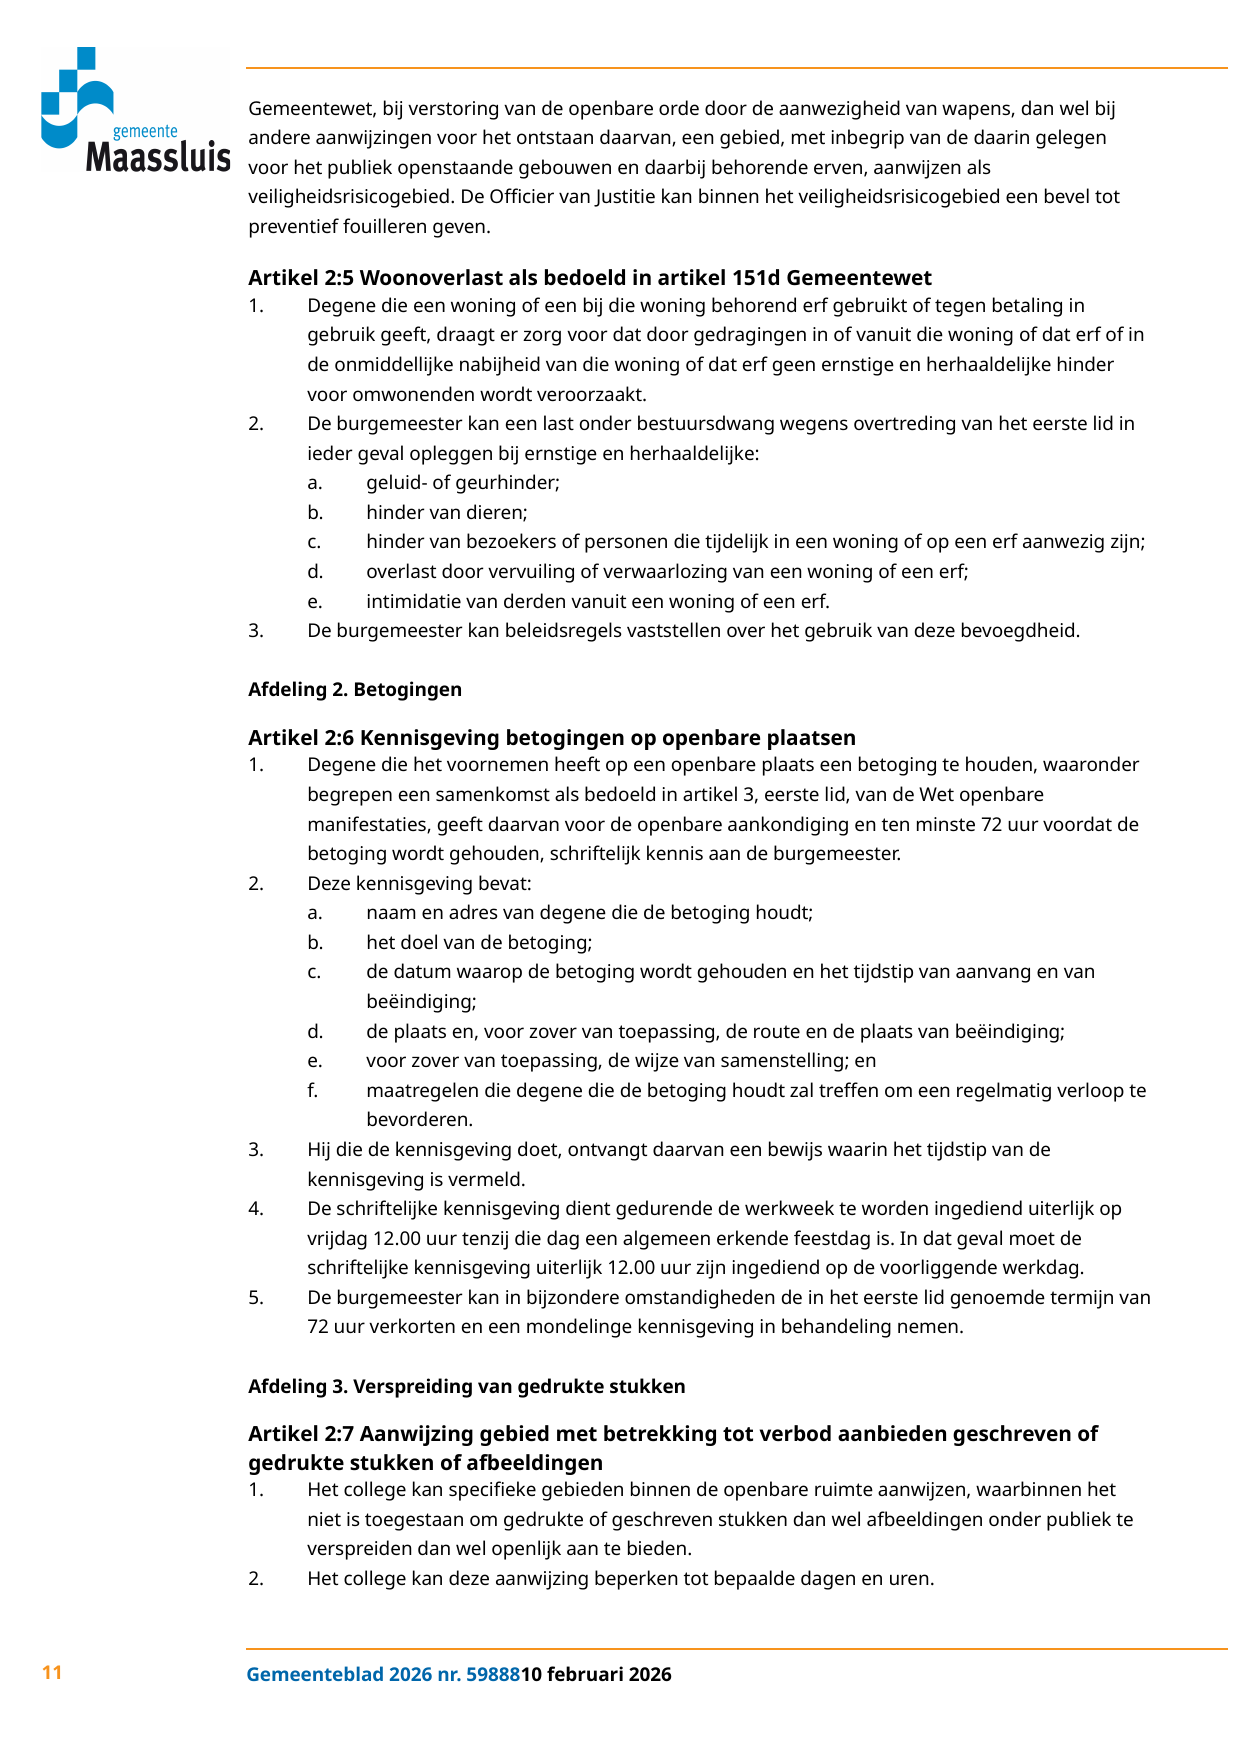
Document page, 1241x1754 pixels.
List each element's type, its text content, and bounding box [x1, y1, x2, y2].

text Afdeling 3. Verspreiding van gedrukte stukken [248, 1373, 1152, 1398]
list De burgemeester kan in bijzondere omstandigheden de in het eerste lid genoemde termijn van 72 uur verkorten en een mondelinge kennisgeving in behandeling nemen. [248, 1284, 1152, 1339]
list voor zover van toepassing, de wijze van samenstelling; en [307, 1047, 1152, 1073]
list Degene die een woning of een bij die woning behorend erf gebruikt of tegen betaling in gebruik geeft, draagt er zorg voor dat door gedragingen in of vanuit die woning of dat erf of in de onmiddellijke nabijheid van die woning of dat erf geen ernstige en herhaaldelijke hinder voor omwonenden wordt veroorzaakt. [248, 292, 1152, 406]
text Afdeling 2. Betogingen [248, 677, 1152, 702]
list het doel van de betoging; [307, 929, 1152, 955]
list naam en adres van degene die de betoging houdt; [307, 899, 1152, 925]
list intimidatie van derden vanuit een woning of een erf. [307, 588, 1152, 613]
list Hij die de kennisgeving doet, ontvangt daarvan een bewijs waarin het tijdstip van de kennisgeving is vermeld. [248, 1136, 1152, 1191]
text Artikel 2:6 Kennisgeving betogingen op openbare plaatsen [248, 723, 1152, 752]
list de datum waarop de betoging wordt gehouden en het tijdstip van aanvang en van beëindiging; [307, 959, 1152, 1014]
list maatregelen die degene die de betoging houdt zal treffen om een regelmatig verloop te bevorderen. [307, 1077, 1152, 1132]
text Artikel 2:5 Woonoverlast als bedoeld in artikel 151d Gemeentewet [248, 263, 1152, 292]
list overlast door vervuiling of verwaarlozing van een woning of een erf; [307, 558, 1152, 584]
list Het college kan specifieke gebieden binnen de openbare ruimte aanwijzen, waarbinnen het niet is toegestaan om gedrukte of geschreven stukken dan wel afbeeldingen onder publiek te verspreiden dan wel openlijk aan te bieden. [248, 1476, 1152, 1561]
list hinder van dieren; [307, 499, 1152, 525]
text Artikel 2:7 Aanwijzing gebied met betrekking tot verbod aanbieden geschreven of gedrukte stukken of afbeeldingen [248, 1419, 1152, 1476]
picture [41, 47, 77, 92]
list de plaats en, voor zover van toepassing, de route en de plaats van beëindiging; [307, 1018, 1152, 1043]
list hinder van bezoekers of personen die tijdelijk in een woning of op een erf aanwezig zijn; [307, 529, 1152, 554]
list geluid- of geurhinder; [307, 469, 1152, 495]
list De burgemeester kan beleidsregels vaststellen over het gebruik van deze bevoegdheid. [248, 617, 1152, 643]
list Degene die het voornemen heeft op een openbare plaats een betoging te houden, waaronder begrepen een samenkomst als bedoeld in artikel 3, eerste lid, van de Wet openbare manifestaties, geeft daarvan voor de openbare aankondiging en ten minste 72 uur voordat de betoging wordt gehouden, schriftelijk kennis aan de burgemeester. [248, 752, 1152, 866]
list Deze kennisgeving bevat: [248, 870, 1152, 896]
list De schriftelijke kennisgeving dient gedurende de werkweek te worden ingediend uiterlijk op vrijdag 12.00 uur tenzij die dag een algemeen erkende feestdag is. In dat geval moet de schriftelijke kennisgeving uiterlijk 12.00 uur zijn ingediend op de voorliggende werkdag. [248, 1195, 1152, 1280]
list De burgemeester kan een last onder bestuursdwang wegens overtreding van het eerste lid in ieder geval opleggen bij ernstige en herhaaldelijke: [248, 410, 1152, 466]
text Gemeentewet, bij verstoring van de openbare orde door de aanwezigheid van wapens, dan wel bij andere aanwijzingen voor het ontstaan daarvan, een gebied, met inbegrip van de daarin gelegen voor het publiek openstaande gebouwen en daarbij behorende erven, aanwijzen als veiligheidsrisicogebied. De Officier van Justitie kan binnen het veiligheidsrisicogebied een bevel tot preventief fouilleren geven. [248, 95, 1152, 239]
picture [41, 47, 231, 172]
list Het college kan deze aanwijzing beperken tot bepaalde dagen en uren. [248, 1565, 1152, 1591]
